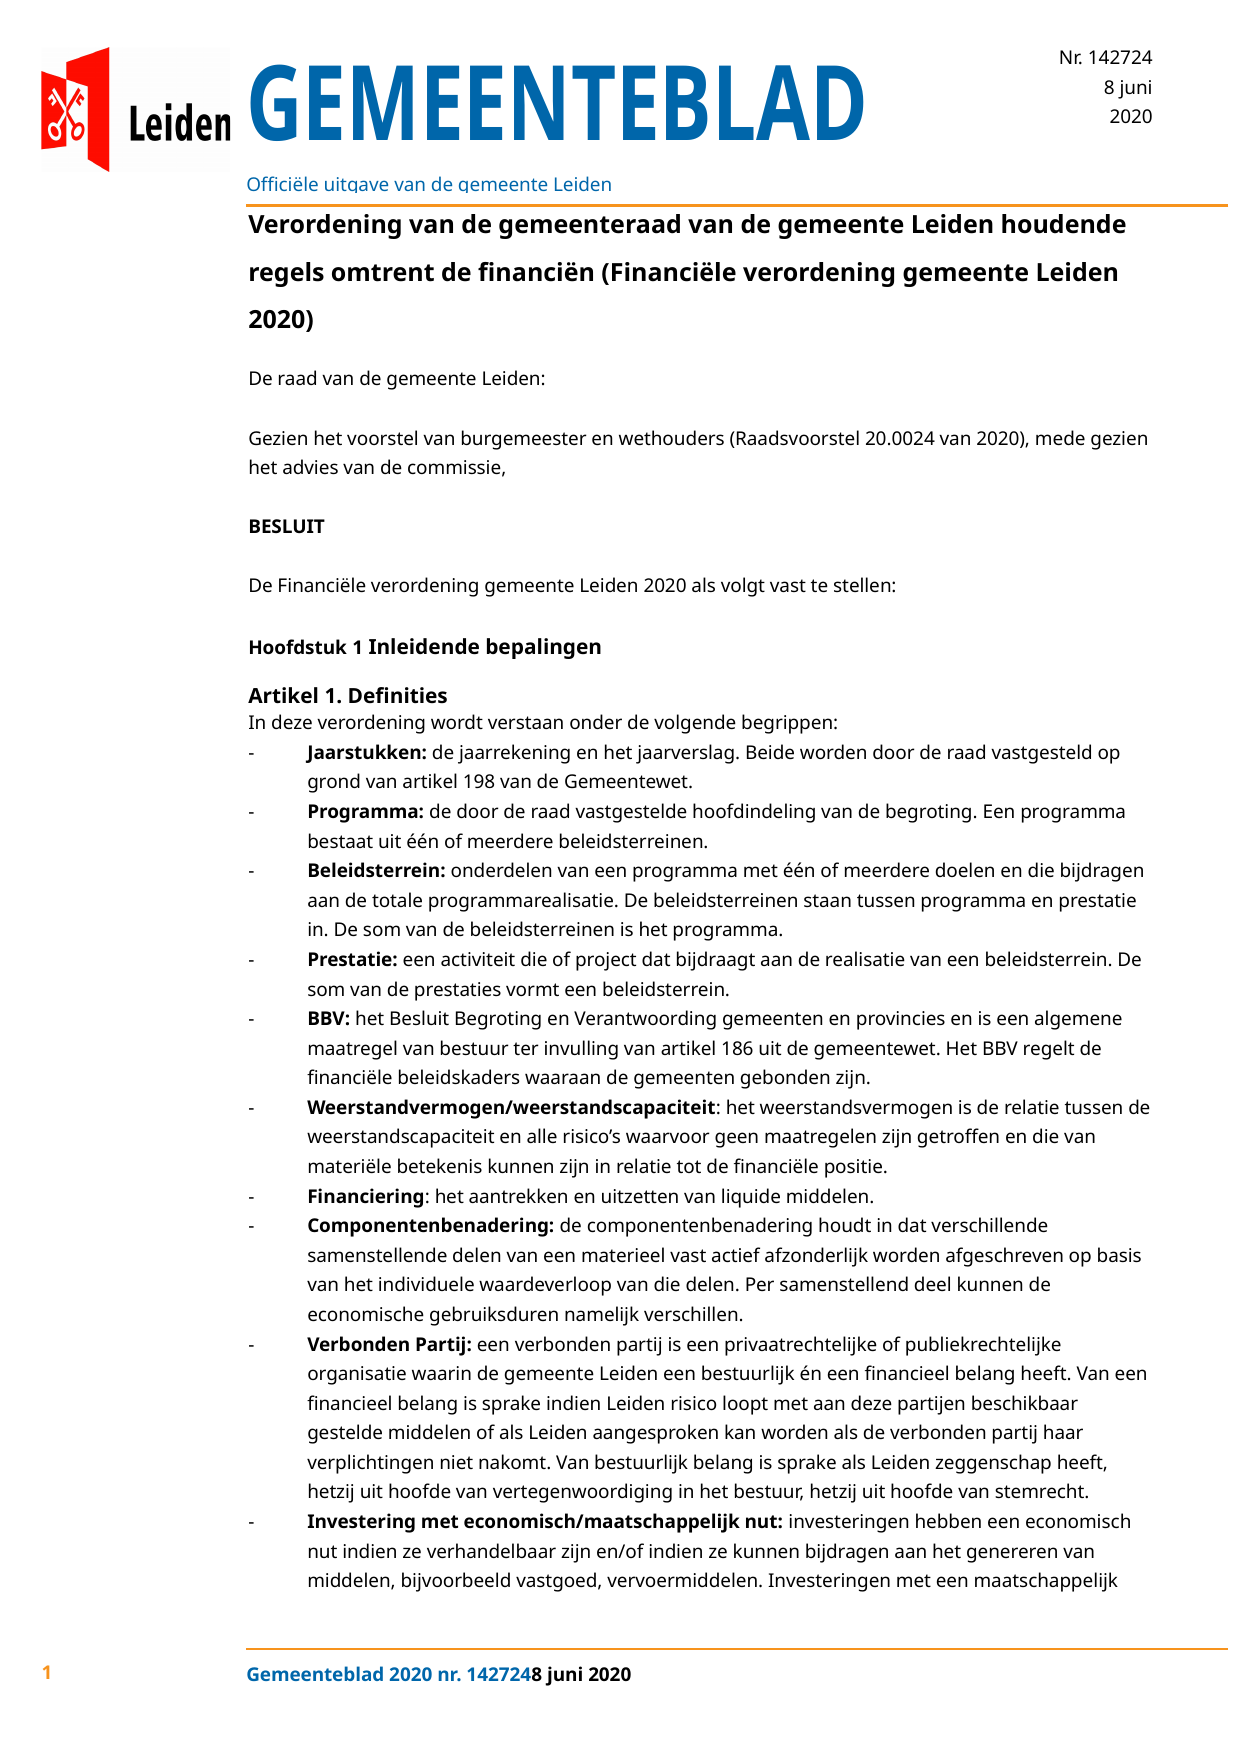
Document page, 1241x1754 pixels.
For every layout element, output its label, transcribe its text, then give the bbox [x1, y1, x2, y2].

text De raad van de gemeente Leiden: [248, 366, 1152, 391]
text Artikel 1. Definities [248, 681, 1152, 709]
text Hoofdstuk 1 Inleidende bepalingen [248, 632, 1152, 660]
text Verordening van de gemeenteraad van de gemeente Leiden houdende regels omtrent de financiën (Financiële verordening gemeente Leiden 2020) [248, 207, 1152, 336]
list Investering met economisch/maatschappelijk nut: investeringen hebben een economisch nut indien ze verhandelbaar zijn en/of indien ze kunnen bijdragen aan het genereren van middelen, bijvoorbeeld vastgoed, vervoermiddelen. Investeringen met een maatschappelijk [248, 1508, 1152, 1593]
text De Financiële verordening gemeente Leiden 2020 als volgt vast te stellen: [248, 573, 1152, 598]
list Componentenbenadering: de componentenbenadering houdt in dat verschillende samenstellende delen van een materieel vast actief afzonderlijk worden afgeschreven op basis van het individuele waardeverloop van die delen. Per samenstellend deel kunnen de economische gebruiksduren namelijk verschillen. [248, 1212, 1152, 1327]
list BBV: het Besluit Begroting en Verantwoording gemeenten en provincies en is een algemene maatregel van bestuur ter invulling van artikel 186 uit de gemeentewet. Het BBV regelt de financiële beleidskaders waaraan de gemeenten gebonden zijn. [248, 1005, 1152, 1090]
list Weerstandvermogen/weerstandscapaciteit: het weerstandsvermogen is de relatie tussen de weerstandscapaciteit en alle risico’s waarvoor geen maatregelen zijn getroffen en die van materiële betekenis kunnen zijn in relatie tot de financiële positie. [248, 1094, 1152, 1179]
list Beleidsterrein: onderdelen van een programma met één of meerdere doelen en die bijdragen aan de totale programmarealisatie. De beleidsterreinen staan tussen programma en prestatie in. De som van de beleidsterreinen is het programma. [248, 857, 1152, 942]
list Jaarstukken: de jaarrekening en het jaarverslag. Beide worden door de raad vastgesteld op grond van artikel 198 van de Gemeentewet. [248, 739, 1152, 794]
list Prestatie: een activiteit die of project dat bijdraagt aan de realisatie van een beleidsterrein. De som van de prestaties vormt een beleidsterrein. [248, 946, 1152, 1001]
picture [41, 47, 231, 172]
text Gezien het voorstel van burgemeester en wethouders (Raadsvoorstel 20.0024 van 2020), mede gezien het advies van de commissie, [248, 425, 1152, 480]
list Programma: de door de raad vastgestelde hoofdindeling van de begroting. Een programma bestaat uit één of meerdere beleidsterreinen. [248, 798, 1152, 853]
text BESLUIT [248, 513, 1152, 539]
list Verbonden Partij: een verbonden partij is een privaatrechtelijke of publiekrechtelijke organisatie waarin de gemeente Leiden een bestuurlijk én een financieel belang heeft. Van een financieel belang is sprake indien Leiden risico loopt met aan deze partijen beschikbaar gestelde middelen of als Leiden aangesproken kan worden als de verbonden partij haar verplichtingen niet nakomt. Van bestuurlijk belang is sprake als Leiden zeggenschap heeft, hetzij uit hoofde van vertegenwoordiging in het bestuur, hetzij uit hoofde van stemrecht. [248, 1331, 1152, 1504]
list Financiering: het aantrekken en uitzetten van liquide middelen. [248, 1183, 1152, 1208]
text In deze verordening wordt verstaan onder de volgende begrippen: [248, 709, 1152, 735]
